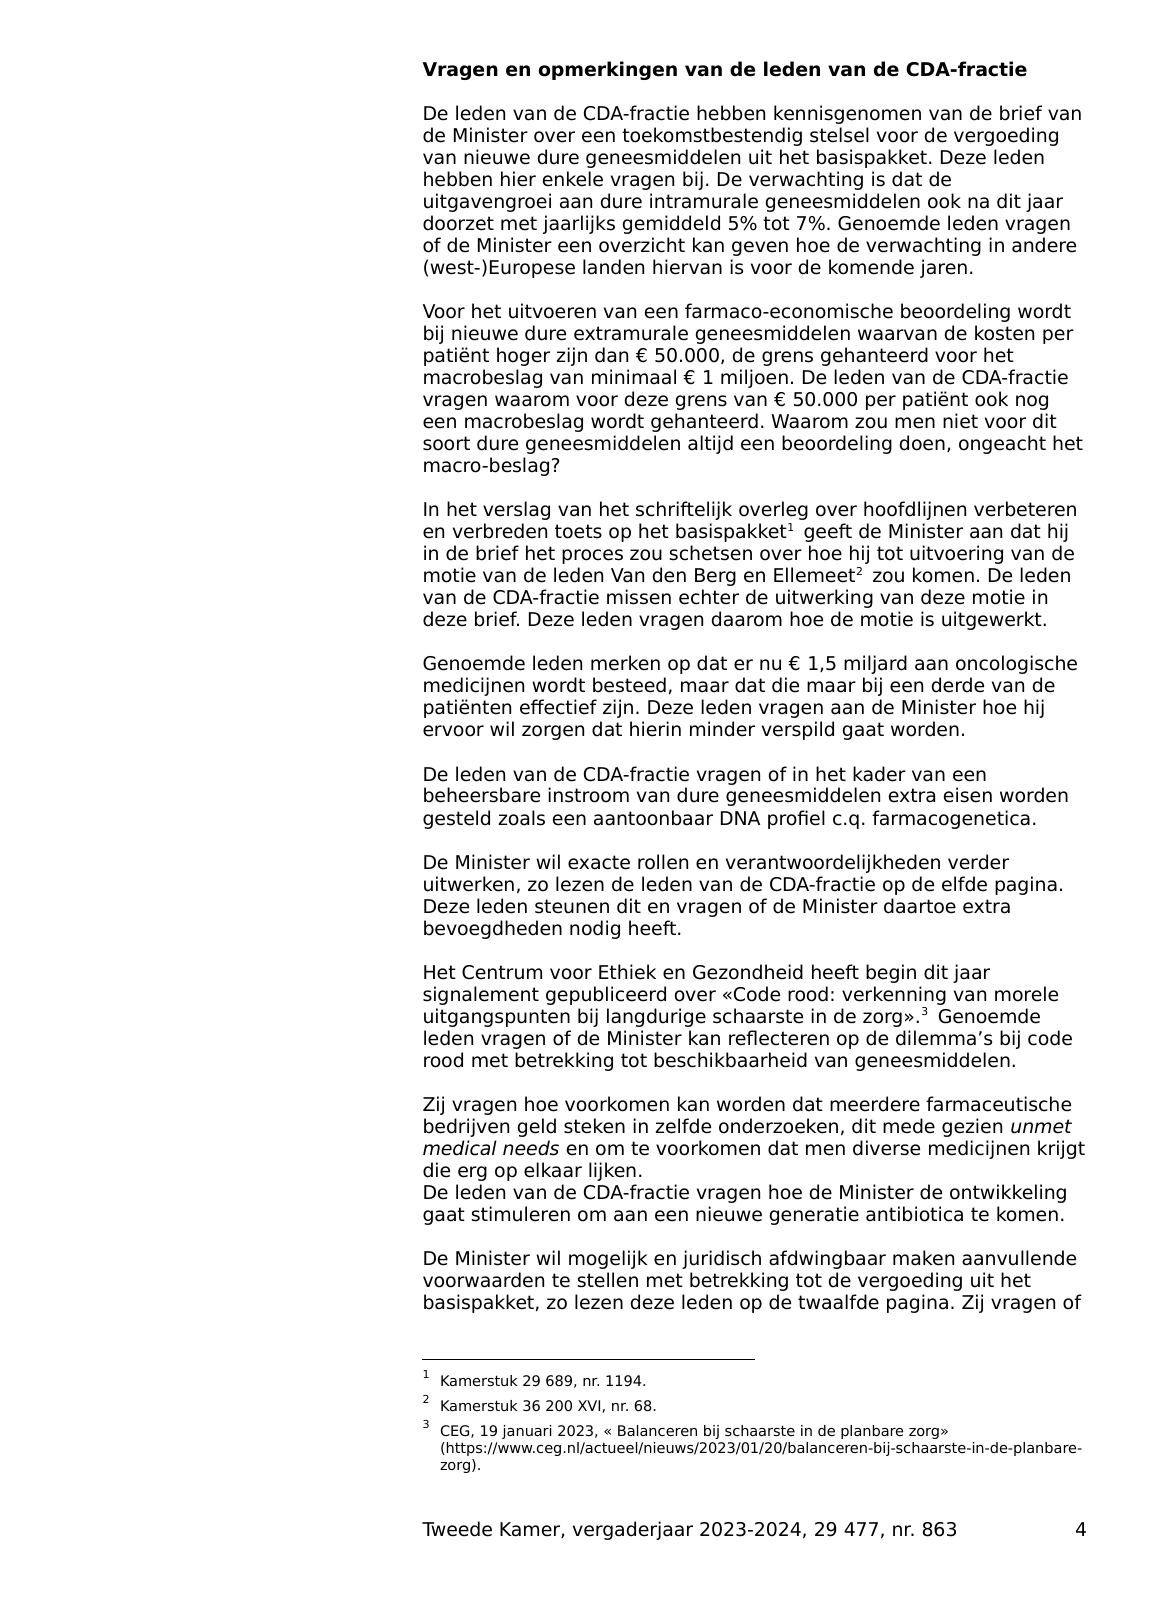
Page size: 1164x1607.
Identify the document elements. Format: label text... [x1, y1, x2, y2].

text Zij vragen hoe voorkomen kan worden dat meerdere farmaceutische bedrijven geld steken in zelfde onderzoeken, dit mede gezien unmet medical needs en om te voorkomen dat men diverse medicijnen krijgt die erg op elkaar lijken. [422, 1094, 1087, 1182]
text In het verslag van het schriftelijk overleg over hoofdlijnen verbeteren en verbreden toets op het basispakket geeft de Minister aan dat hij in de brief het proces zou schetsen over hoe hij tot uitvoering van de motie van de leden Van den Berg en Ellemeet zou komen. De leden van de CDA-fractie missen echter de uitwerking van deze motie in deze brief. Deze leden vragen daarom hoe de motie is uitgewerkt. [422, 499, 1087, 631]
text De Minister wil mogelijk en juridisch afdwingbaar maken aanvullende voorwaarden te stellen met betrekking tot de vergoeding uit het basispakket, zo lezen deze leden op de twaalfde pagina. Zij vragen of [422, 1248, 1087, 1314]
text De Minister wil exacte rollen en verantwoordelijkheden verder uitwerken, zo lezen de leden van de CDA-fractie op de elfde pagina. Deze leden steunen dit en vragen of de Minister daartoe extra bevoegdheden nodig heeft. [422, 852, 1087, 939]
text Genoemde leden merken op dat er nu € 1,5 miljard aan oncologische medicijnen wordt besteed, maar dat die maar bij een derde van de patiënten effectief zijn. Deze leden vragen aan de Minister hoe hij ervoor wil zorgen dat hierin minder verspild gaat worden. [422, 653, 1087, 741]
text De leden van de CDA-fractie hebben kennisgenomen van de brief van de Minister over een toekomstbestendig stelsel voor de vergoeding van nieuwe dure geneesmiddelen uit het basispakket. Deze leden hebben hier enkele vragen bij. De verwachting is dat de uitgavengroei aan dure intramurale geneesmiddelen ook na dit jaar doorzet met jaarlijks gemiddeld 5% tot 7%. Genoemde leden vragen of de Minister een overzicht kan geven hoe de verwachting in andere (west-)Europese landen hiervan is voor de komende jaren. [422, 103, 1087, 279]
text De leden van de CDA-fractie vragen hoe de Minister de ontwikkeling gaat stimuleren om aan een nieuwe generatie antibiotica te komen. [422, 1182, 1087, 1226]
text De leden van de CDA-fractie vragen of in het kader van een beheersbare instroom van dure geneesmiddelen extra eisen worden gesteld zoals een aantoonbaar DNA profiel c.q. farmacogenetica. [422, 763, 1087, 829]
subtitle Vragen en opmerkingen van de leden van de CDA-fractie [422, 59, 1087, 81]
text Kamerstuk 29 689, nr. 1194. [422, 1368, 1087, 1391]
text Voor het uitvoeren van een farmaco-economische beoordeling wordt bij nieuwe dure extramurale geneesmiddelen waarvan de kosten per patiënt hoger zijn dan € 50.000, de grens gehanteerd voor het macrobeslag van minimaal € 1 miljoen. De leden van de CDA-fractie vragen waarom voor deze grens van € 50.000 per patiënt ook nog een macrobeslag wordt gehanteerd. Waarom zou men niet voor dit soort dure geneesmiddelen altijd een beoordeling doen, ongeacht het macro-beslag? [422, 301, 1087, 477]
text Het Centrum voor Ethiek en Gezondheid heeft begin dit jaar signalement gepubliceerd over «Code rood: verkenning van morele uitgangspunten bij langdurige schaarste in de zorg». Genoemde leden vragen of de Minister kan reflecteren op de dilemma’s bij code rood met betrekking tot beschikbaarheid van geneesmiddelen. [422, 962, 1087, 1072]
text Kamerstuk 36 200 XVI, nr. 68. [422, 1393, 1087, 1416]
text CEG, 19 januari 2023, « Balanceren bij schaarste in de planbare zorg» (https://www.ceg.nl/actueel/nieuws/2023/01/20/balanceren-bij-schaarste-in-de-planbare-zorg). [422, 1418, 1087, 1474]
